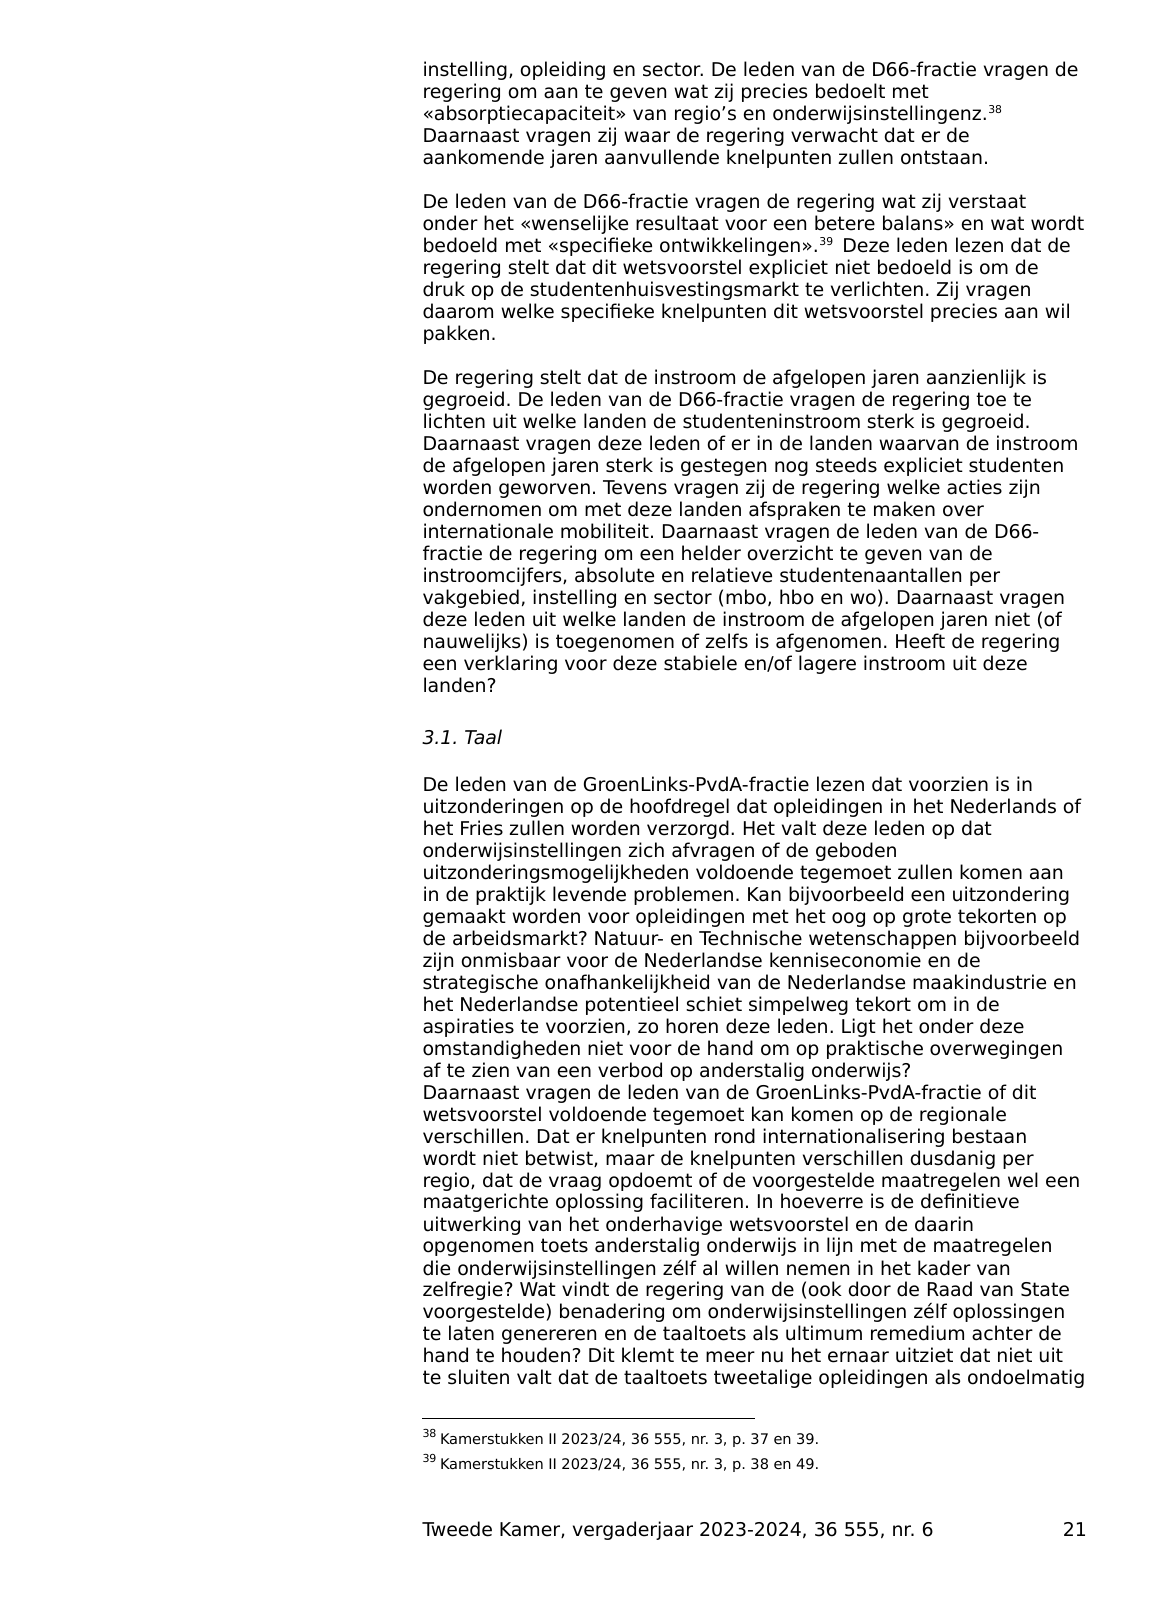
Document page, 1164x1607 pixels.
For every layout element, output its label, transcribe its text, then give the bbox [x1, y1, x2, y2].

text Daarnaast vragen de leden van de GroenLinks-PvdA-fractie of dit wetsvoorstel voldoende tegemoet kan komen op de regionale verschillen. Dat er knelpunten rond internationalisering bestaan wordt niet betwist, maar de knelpunten verschillen dusdanig per regio, dat de vraag opdoemt of de voorgestelde maatregelen wel een maatgerichte oplossing faciliteren. In hoeverre is de definitieve uitwerking van het onderhavige wetsvoorstel en de daarin opgenomen toets anderstalig onderwijs in lijn met de maatregelen die onderwijsinstellingen zélf al willen nemen in het kader van zelfregie? Wat vindt de regering van de (ook door de Raad van State voorgestelde) benadering om onderwijsinstellingen zélf oplossingen te laten genereren en de taaltoets als ultimum remedium achter de hand te houden? Dit klemt te meer nu het ernaar uitziet dat niet uit te sluiten valt dat de taaltoets tweetalige opleidingen als ondoelmatig [422, 1082, 1087, 1389]
text De leden van de GroenLinks-PvdA-fractie lezen dat voorzien is in uitzonderingen op de hoofdregel dat opleidingen in het Nederlands of het Fries zullen worden verzorgd. Het valt deze leden op dat onderwijsinstellingen zich afvragen of de geboden uitzonderingsmogelijkheden voldoende tegemoet zullen komen aan in de praktijk levende problemen. Kan bijvoorbeeld een uitzondering gemaakt worden voor opleidingen met het oog op grote tekorten op de arbeidsmarkt? Natuur- en Technische wetenschappen bijvoorbeeld zijn onmisbaar voor de Nederlandse kenniseconomie en de strategische onafhankelijkheid van de Nederlandse maakindustrie en het Nederlandse potentieel schiet simpelweg tekort om in de aspiraties te voorzien, zo horen deze leden. Ligt het onder deze omstandigheden niet voor de hand om op praktische overwegingen af te zien van een verbod op anderstalig onderwijs? [422, 774, 1087, 1082]
text Kamerstukken II 2023/24, 36 555, nr. 3, p. 37 en 39. [422, 1427, 1087, 1449]
text De regering stelt dat de instroom de afgelopen jaren aanzienlijk is gegroeid. De leden van de D66-fractie vragen de regering toe te lichten uit welke landen de studenteninstroom sterk is gegroeid. Daarnaast vragen deze leden of er in de landen waarvan de instroom de afgelopen jaren sterk is gestegen nog steeds expliciet studenten worden geworven. Tevens vragen zij de regering welke acties zijn ondernomen om met deze landen afspraken te maken over internationale mobiliteit. Daarnaast vragen de leden van de D66-fractie de regering om een helder overzicht te geven van de instroomcijfers, absolute en relatieve studentenaantallen per vakgebied, instelling en sector (mbo, hbo en wo). Daarnaast vragen deze leden uit welke landen de instroom de afgelopen jaren niet (of nauwelijks) is toegenomen of zelfs is afgenomen. Heeft de regering een verklaring voor deze stabiele en/of lagere instroom uit deze landen? [422, 367, 1087, 697]
text De leden van de D66-fractie vragen de regering wat zij verstaat onder het «wenselijke resultaat voor een betere balans» en wat wordt bedoeld met «specifieke ontwikkelingen». Deze leden lezen dat de regering stelt dat dit wetsvoorstel expliciet niet bedoeld is om de druk op de studentenhuisvestingsmarkt te verlichten. Zij vragen daarom welke specifieke knelpunten dit wetsvoorstel precies aan wil pakken. [422, 191, 1087, 345]
subtitle 3.1. Taal [422, 727, 1087, 749]
text instelling, opleiding en sector. De leden van de D66-fractie vragen de regering om aan te geven wat zij precies bedoelt met «absorptiecapaciteit» van regio’s en onderwijsinstellingenz. Daarnaast vragen zij waar de regering verwacht dat er de aankomende jaren aanvullende knelpunten zullen ontstaan. [422, 59, 1087, 169]
text Kamerstukken II 2023/24, 36 555, nr. 3, p. 38 en 49. [422, 1452, 1087, 1474]
